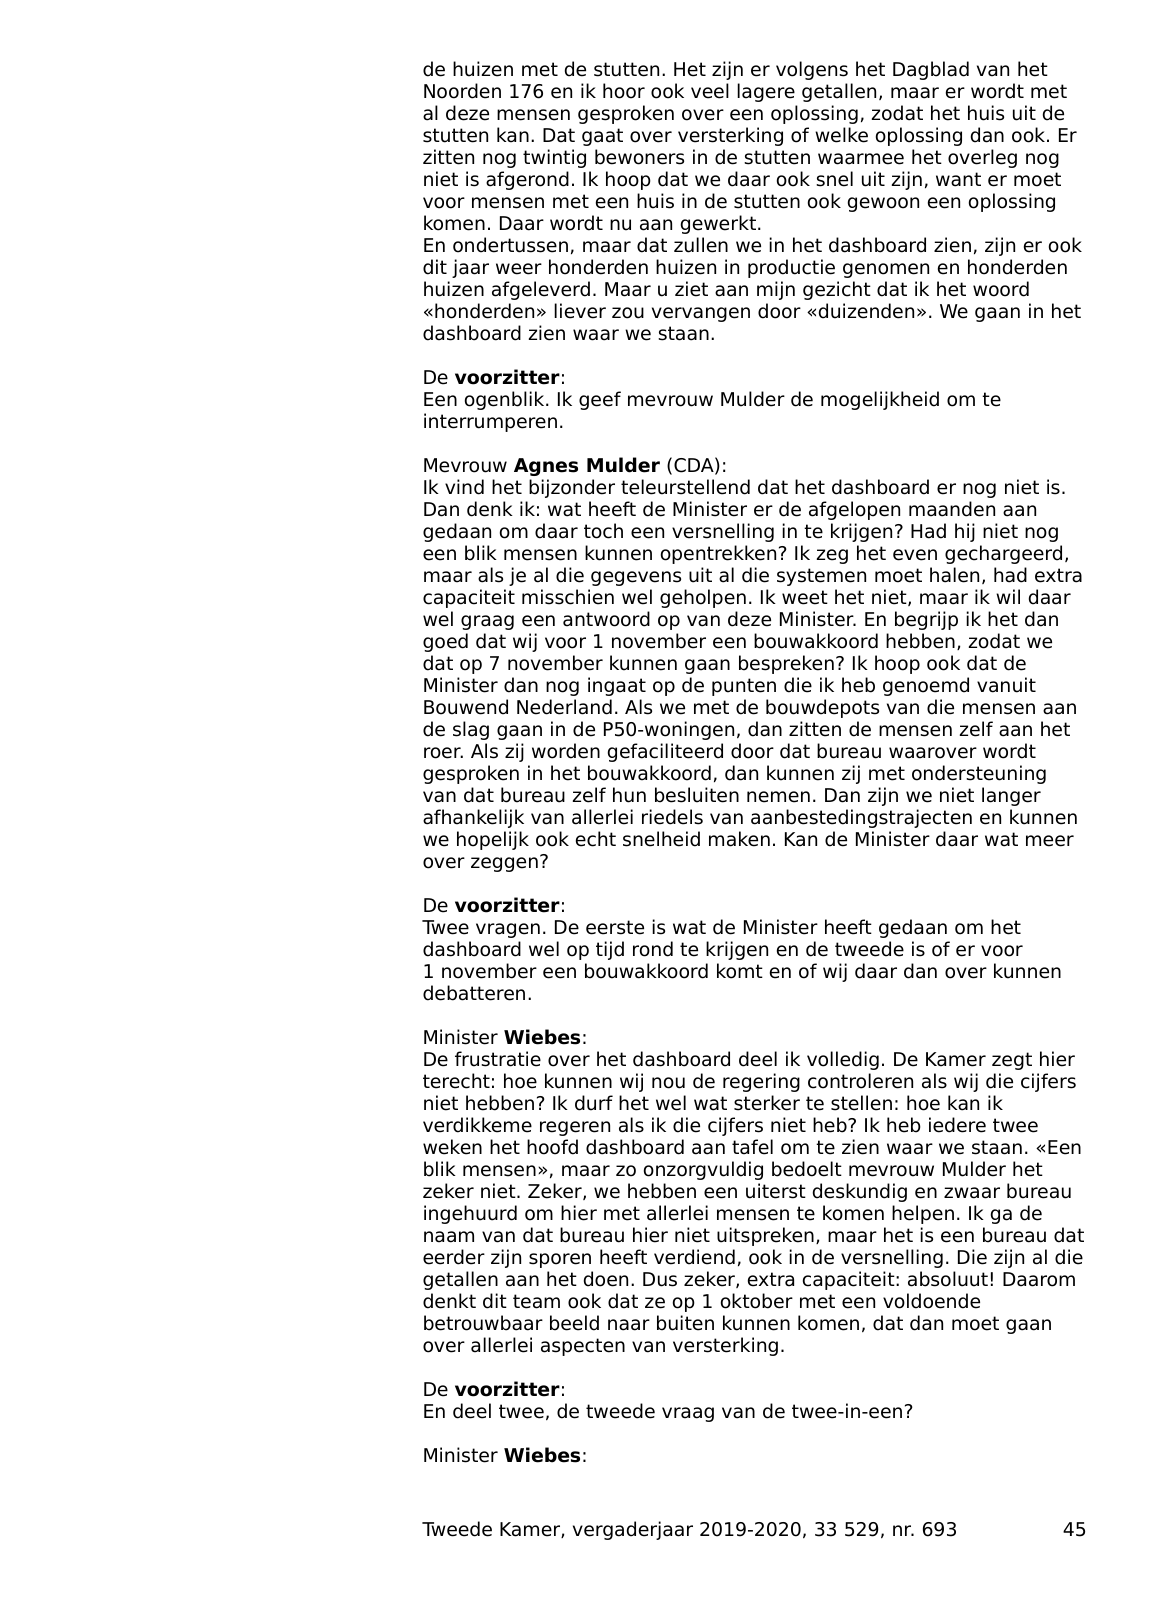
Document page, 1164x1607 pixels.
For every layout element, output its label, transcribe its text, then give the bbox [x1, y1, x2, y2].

text Twee vragen. De eerste is wat de Minister heeft gedaan om het dashboard wel op tijd rond te krijgen en de tweede is of er voor 1 november een bouwakkoord komt en of wij daar dan over kunnen debatteren. [422, 917, 1087, 1005]
text De voorzitter: [422, 1379, 1087, 1401]
text En ondertussen, maar dat zullen we in het dashboard zien, zijn er ook dit jaar weer honderden huizen in productie genomen en honderden huizen afgeleverd. Maar u ziet aan mijn gezicht dat ik het woord «honderden» liever zou vervangen door «duizenden». We gaan in het dashboard zien waar we staan. [422, 235, 1087, 345]
text Minister Wiebes: [422, 1027, 1087, 1049]
text De voorzitter: [422, 895, 1087, 917]
text de huizen met de stutten. Het zijn er volgens het Dagblad van het Noorden 176 en ik hoor ook veel lagere getallen, maar er wordt met al deze mensen gesproken over een oplossing, zodat het huis uit de stutten kan. Dat gaat over versterking of welke oplossing dan ook. Er zitten nog twintig bewoners in de stutten waarmee het overleg nog niet is afgerond. Ik hoop dat we daar ook snel uit zijn, want er moet voor mensen met een huis in de stutten ook gewoon een oplossing komen. Daar wordt nu aan gewerkt. [422, 59, 1087, 235]
text En deel twee, de tweede vraag van de twee-in-een? [422, 1401, 1087, 1423]
text Een ogenblik. Ik geef mevrouw Mulder de mogelijkheid om te interrumperen. [422, 389, 1087, 433]
text De frustratie over het dashboard deel ik volledig. De Kamer zegt hier terecht: hoe kunnen wij nou de regering controleren als wij die cijfers niet hebben? Ik durf het wel wat sterker te stellen: hoe kan ik verdikkeme regeren als ik die cijfers niet heb? Ik heb iedere twee weken het hoofd dashboard aan tafel om te zien waar we staan. «Een blik mensen», maar zo onzorgvuldig bedoelt mevrouw Mulder het zeker niet. Zeker, we hebben een uiterst deskundig en zwaar bureau ingehuurd om hier met allerlei mensen te komen helpen. Ik ga de naam van dat bureau hier niet uitspreken, maar het is een bureau dat eerder zijn sporen heeft verdiend, ook in de versnelling. Die zijn al die getallen aan het doen. Dus zeker, extra capaciteit: absoluut! Daarom denkt dit team ook dat ze op 1 oktober met een voldoende betrouwbaar beeld naar buiten kunnen komen, dat dan moet gaan over allerlei aspecten van versterking. [422, 1049, 1087, 1357]
text De voorzitter: [422, 367, 1087, 389]
text Ik vind het bijzonder teleurstellend dat het dashboard er nog niet is. Dan denk ik: wat heeft de Minister er de afgelopen maanden aan gedaan om daar toch een versnelling in te krijgen? Had hij niet nog een blik mensen kunnen opentrekken? Ik zeg het even gechargeerd, maar als je al die gegevens uit al die systemen moet halen, had extra capaciteit misschien wel geholpen. Ik weet het niet, maar ik wil daar wel graag een antwoord op van deze Minister. En begrijp ik het dan goed dat wij voor 1 november een bouwakkoord hebben, zodat we dat op 7 november kunnen gaan bespreken? Ik hoop ook dat de Minister dan nog ingaat op de punten die ik heb genoemd vanuit Bouwend Nederland. Als we met de bouwdepots van die mensen aan de slag gaan in de P50-woningen, dan zitten de mensen zelf aan het roer. Als zij worden gefaciliteerd door dat bureau waarover wordt gesproken in het bouwakkoord, dan kunnen zij met ondersteuning van dat bureau zelf hun besluiten nemen. Dan zijn we niet langer afhankelijk van allerlei riedels van aanbestedingstrajecten en kunnen we hopelijk ook echt snelheid maken. Kan de Minister daar wat meer over zeggen? [422, 477, 1087, 873]
text Minister Wiebes: [422, 1445, 1087, 1467]
text Mevrouw Agnes Mulder (CDA): [422, 455, 1087, 477]
